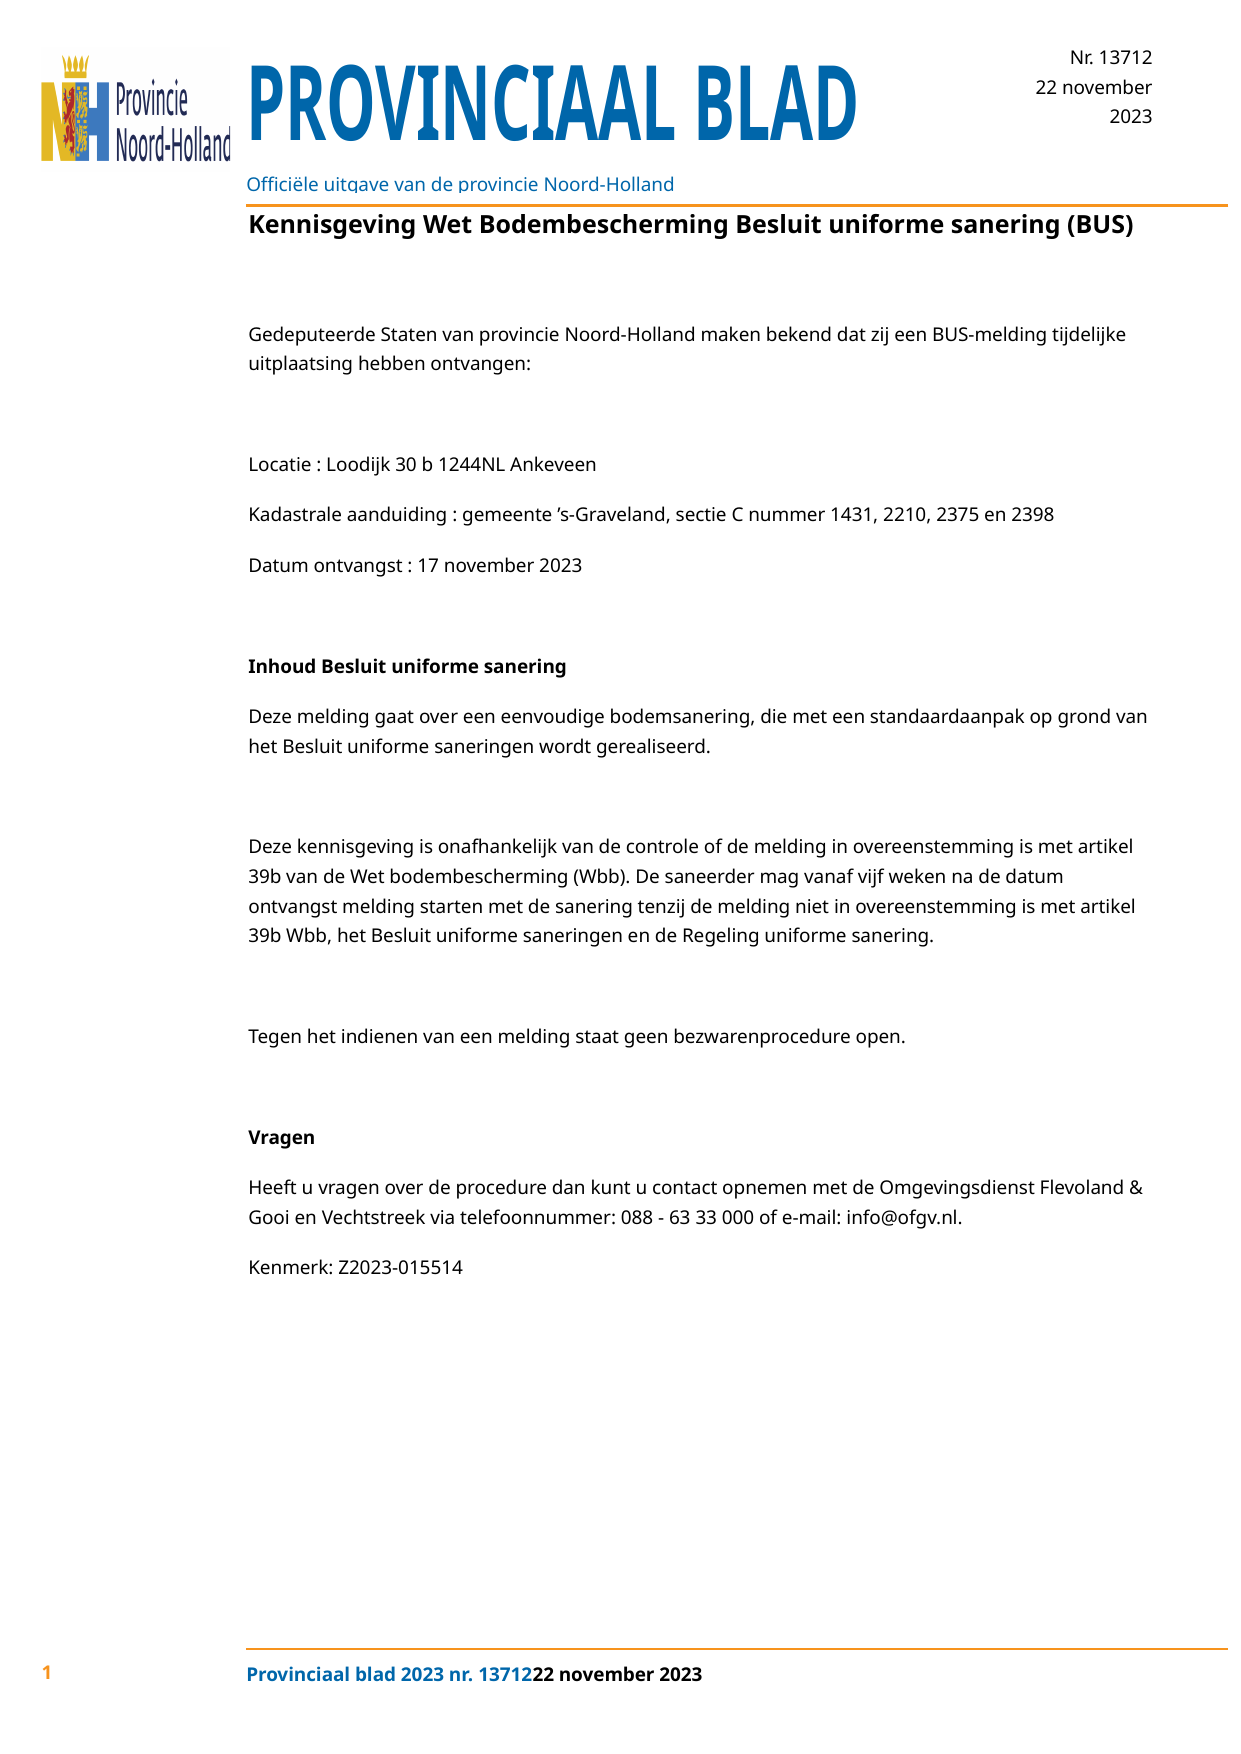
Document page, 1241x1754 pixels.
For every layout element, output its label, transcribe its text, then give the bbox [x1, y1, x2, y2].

text Locatie : Loodijk 30 b 1244NL Ankeveen [248, 451, 1152, 477]
text Heeft u vragen over de procedure dan kunt u contact opnemen met de Omgevingsdienst Flevoland & Gooi en Vechtstreek via telefoonnummer: 088 - 63 33 000 of e-mail: info@ofgv.nl. [248, 1174, 1152, 1230]
text Deze melding gaat over een eenvoudige bodemsanering, die met een standaardaanpak op grond van het Besluit uniforme saneringen wordt gerealiseerd. [248, 703, 1152, 758]
text Inhoud Besluit uniforme sanering [248, 653, 1152, 678]
text Kenmerk: Z2023-015514 [248, 1254, 1152, 1280]
text Datum ontvangst : 17 november 2023 [248, 552, 1152, 578]
text Deze kennisgeving is onafhankelijk van de controle of de melding in overeenstemming is met artikel 39b van de Wet bodembescherming (Wbb). De saneerder mag vanaf vijf weken na de datum ontvangst melding starten met de sanering tenzij de melding niet in overeenstemming is met artikel 39b Wbb, het Besluit uniforme saneringen en de Regeling uniforme sanering. [248, 834, 1152, 948]
text Vragen [248, 1124, 1152, 1150]
picture [41, 47, 231, 172]
text Gedeputeerde Staten van provincie Noord-Holland maken bekend dat zij een BUS-melding tijdelijke uitplaatsing hebben ontvangen: [248, 321, 1152, 376]
text Tegen het indienen van een melding staat geen bezwarenprocedure open. [248, 1023, 1152, 1049]
text Kennisgeving Wet Bodembescherming Besluit uniforme sanering (BUS) [248, 207, 1152, 241]
text Kadastrale aanduiding : gemeente ’s-Graveland, sectie C nummer 1431, 2210, 2375 en 2398 [248, 502, 1152, 527]
